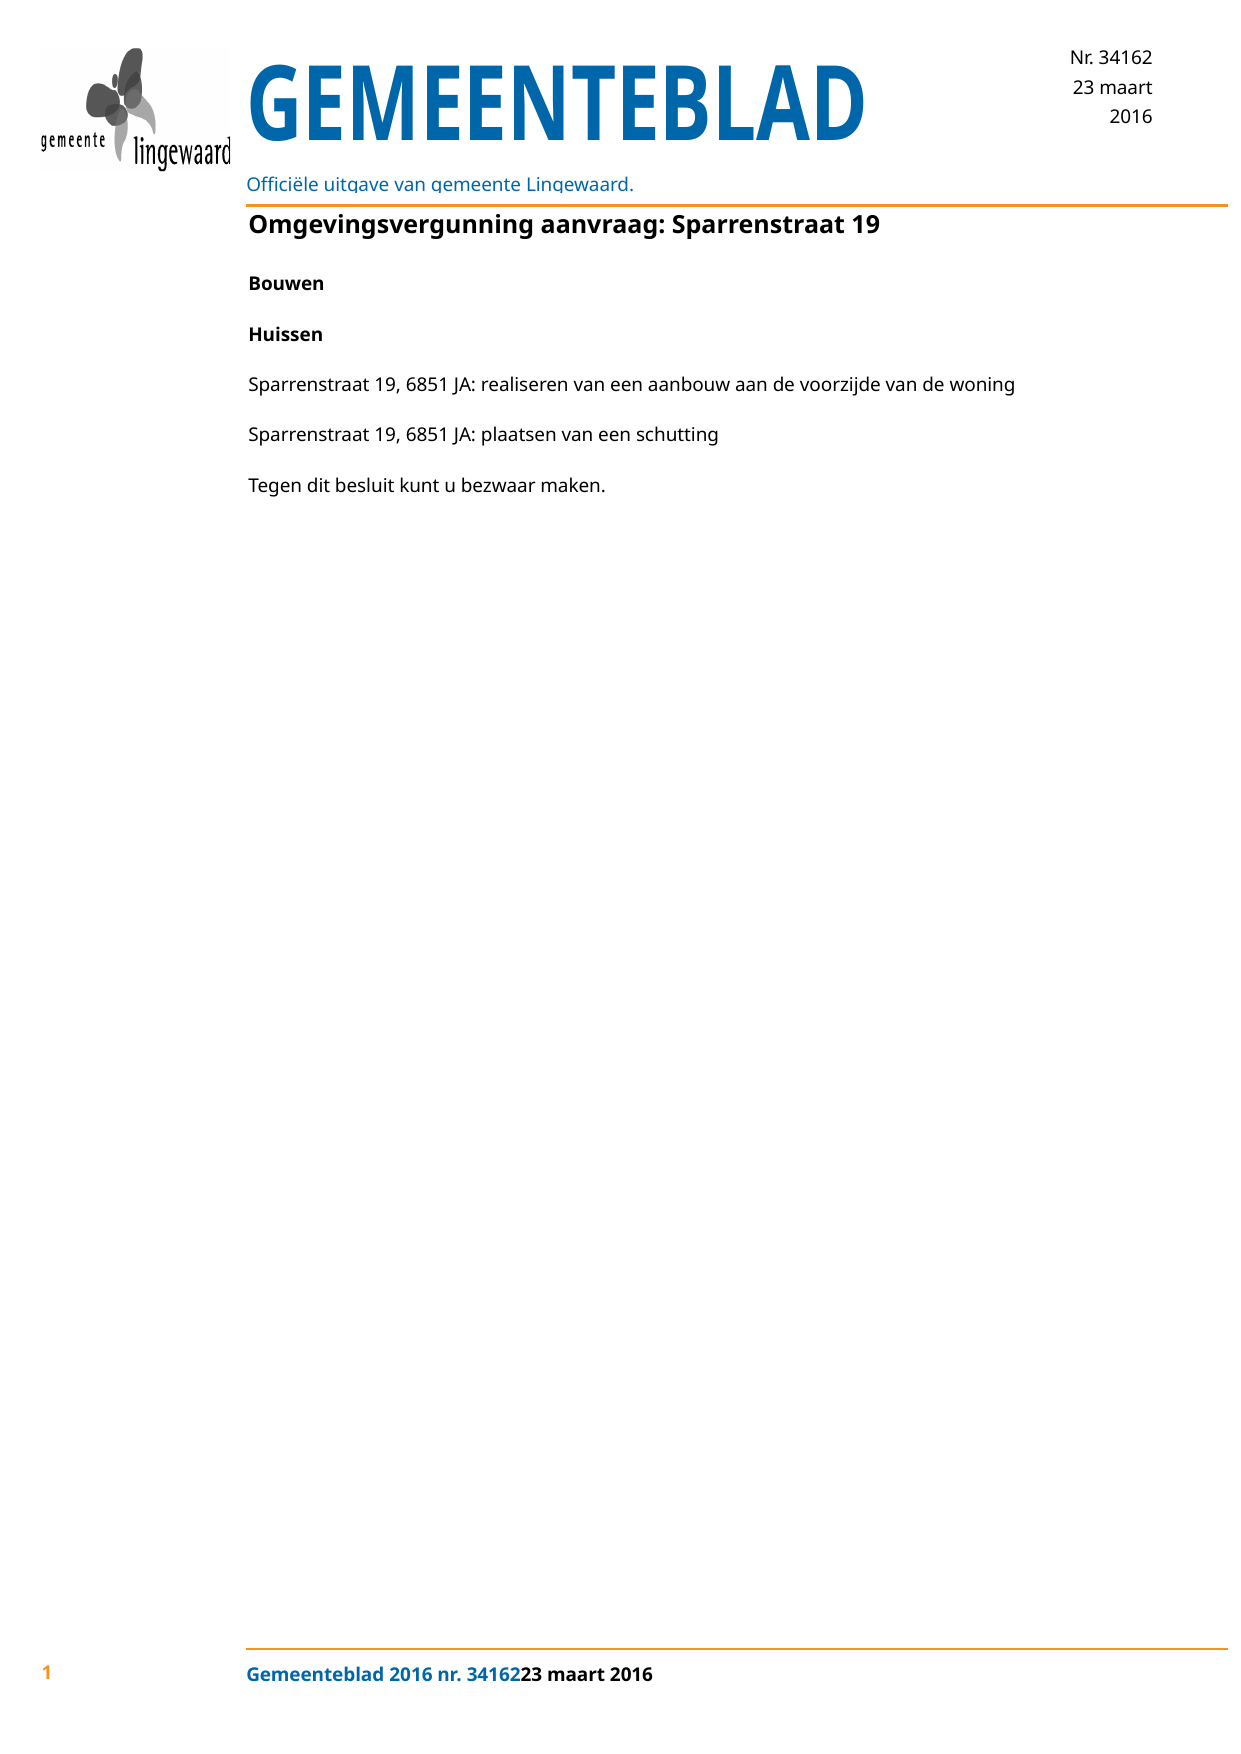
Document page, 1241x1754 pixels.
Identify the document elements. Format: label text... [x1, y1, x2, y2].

text Sparrenstraat 19, 6851 JA: realiseren van een aanbouw aan de voorzijde van de woning [248, 371, 1152, 397]
text Tegen dit besluit kunt u bezwaar maken. [248, 472, 1152, 498]
text Sparrenstraat 19, 6851 JA: plaatsen van een schutting [248, 422, 1152, 447]
text Huissen [248, 321, 1152, 346]
text Bouwen [248, 270, 1152, 296]
text Omgevingsvergunning aanvraag: Sparrenstraat 19 [248, 207, 1152, 241]
picture [41, 47, 231, 172]
